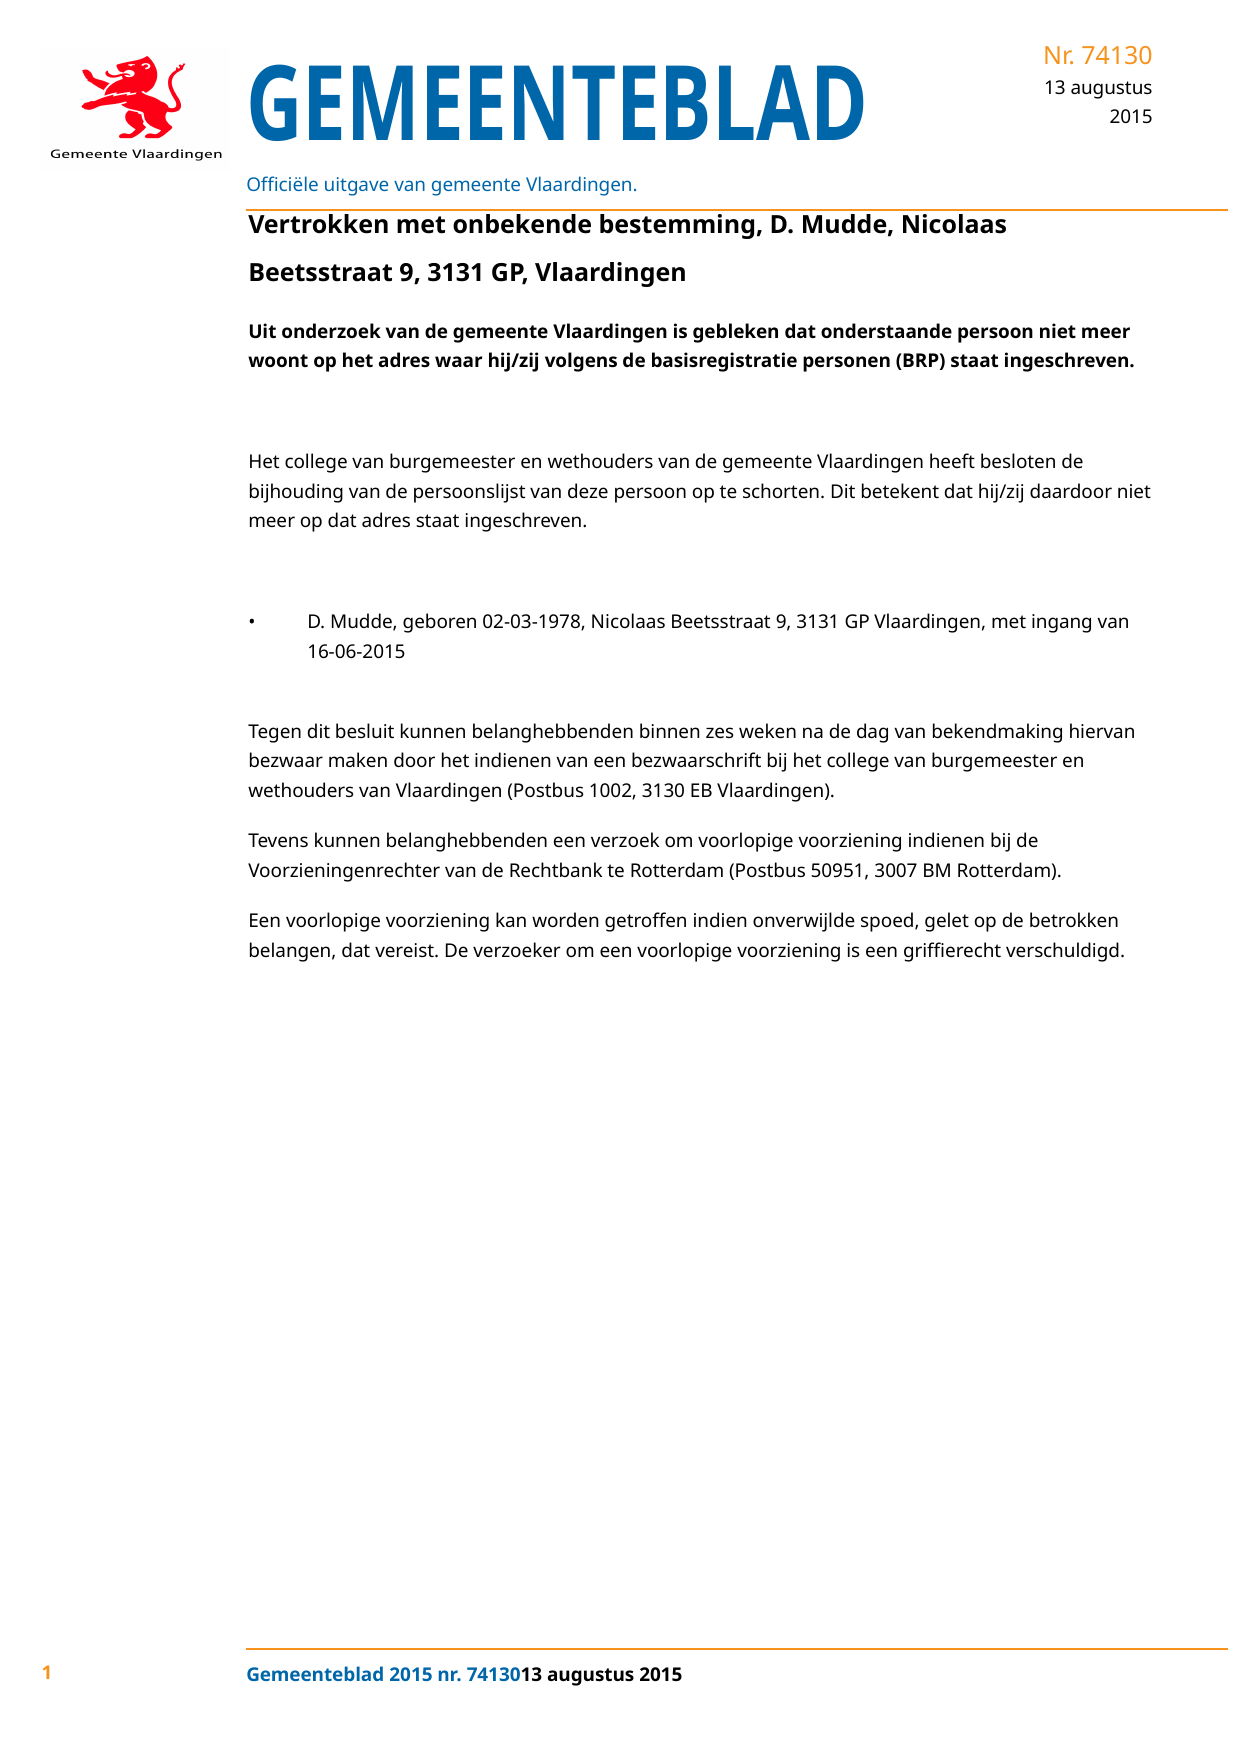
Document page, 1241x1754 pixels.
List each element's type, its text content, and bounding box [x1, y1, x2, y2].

list D. Mudde, geboren 02-03-1978, Nicolaas Beetsstraat 9, 3131 GP Vlaardingen, met ingang van 16-06-2015 [248, 608, 1152, 664]
text Uit onderzoek van de gemeente Vlaardingen is gebleken dat onderstaande persoon niet meer woont op het adres waar hij/zij volgens de basisregistratie personen (BRP) staat ingeschreven. [248, 318, 1152, 373]
text Tevens kunnen belanghebbenden een verzoek om voorlopige voorziening indienen bij de Voorzieningenrechter van de Rechtbank te Rotterdam (Postbus 50951, 3007 BM Rotterdam). [248, 827, 1152, 883]
text Het college van burgemeester en wethouders van de gemeente Vlaardingen heeft besloten de bijhouding van de persoonslijst van deze persoon op te schorten. Dit betekent dat hij/zij daardoor niet meer op dat adres staat ingeschreven. [248, 448, 1152, 533]
text Tegen dit besluit kunnen belanghebbenden binnen zes weken na de dag van bekendmaking hiervan bezwaar maken door het indienen van een bezwaarschrift bij het college van burgemeester en wethouders van Vlaardingen (Postbus 1002, 3130 EB Vlaardingen). [248, 718, 1152, 803]
text Een voorlopige voorziening kan worden getroffen indien onverwijlde spoed, gelet op de betrokken belangen, dat vereist. De verzoeker om een voorlopige voorziening is een griffierecht verschuldigd. [248, 907, 1152, 963]
picture [41, 47, 231, 172]
text Vertrokken met onbekende bestemming, D. Mudde, Nicolaas Beetsstraat 9, 3131 GP, Vlaardingen [248, 211, 1152, 288]
